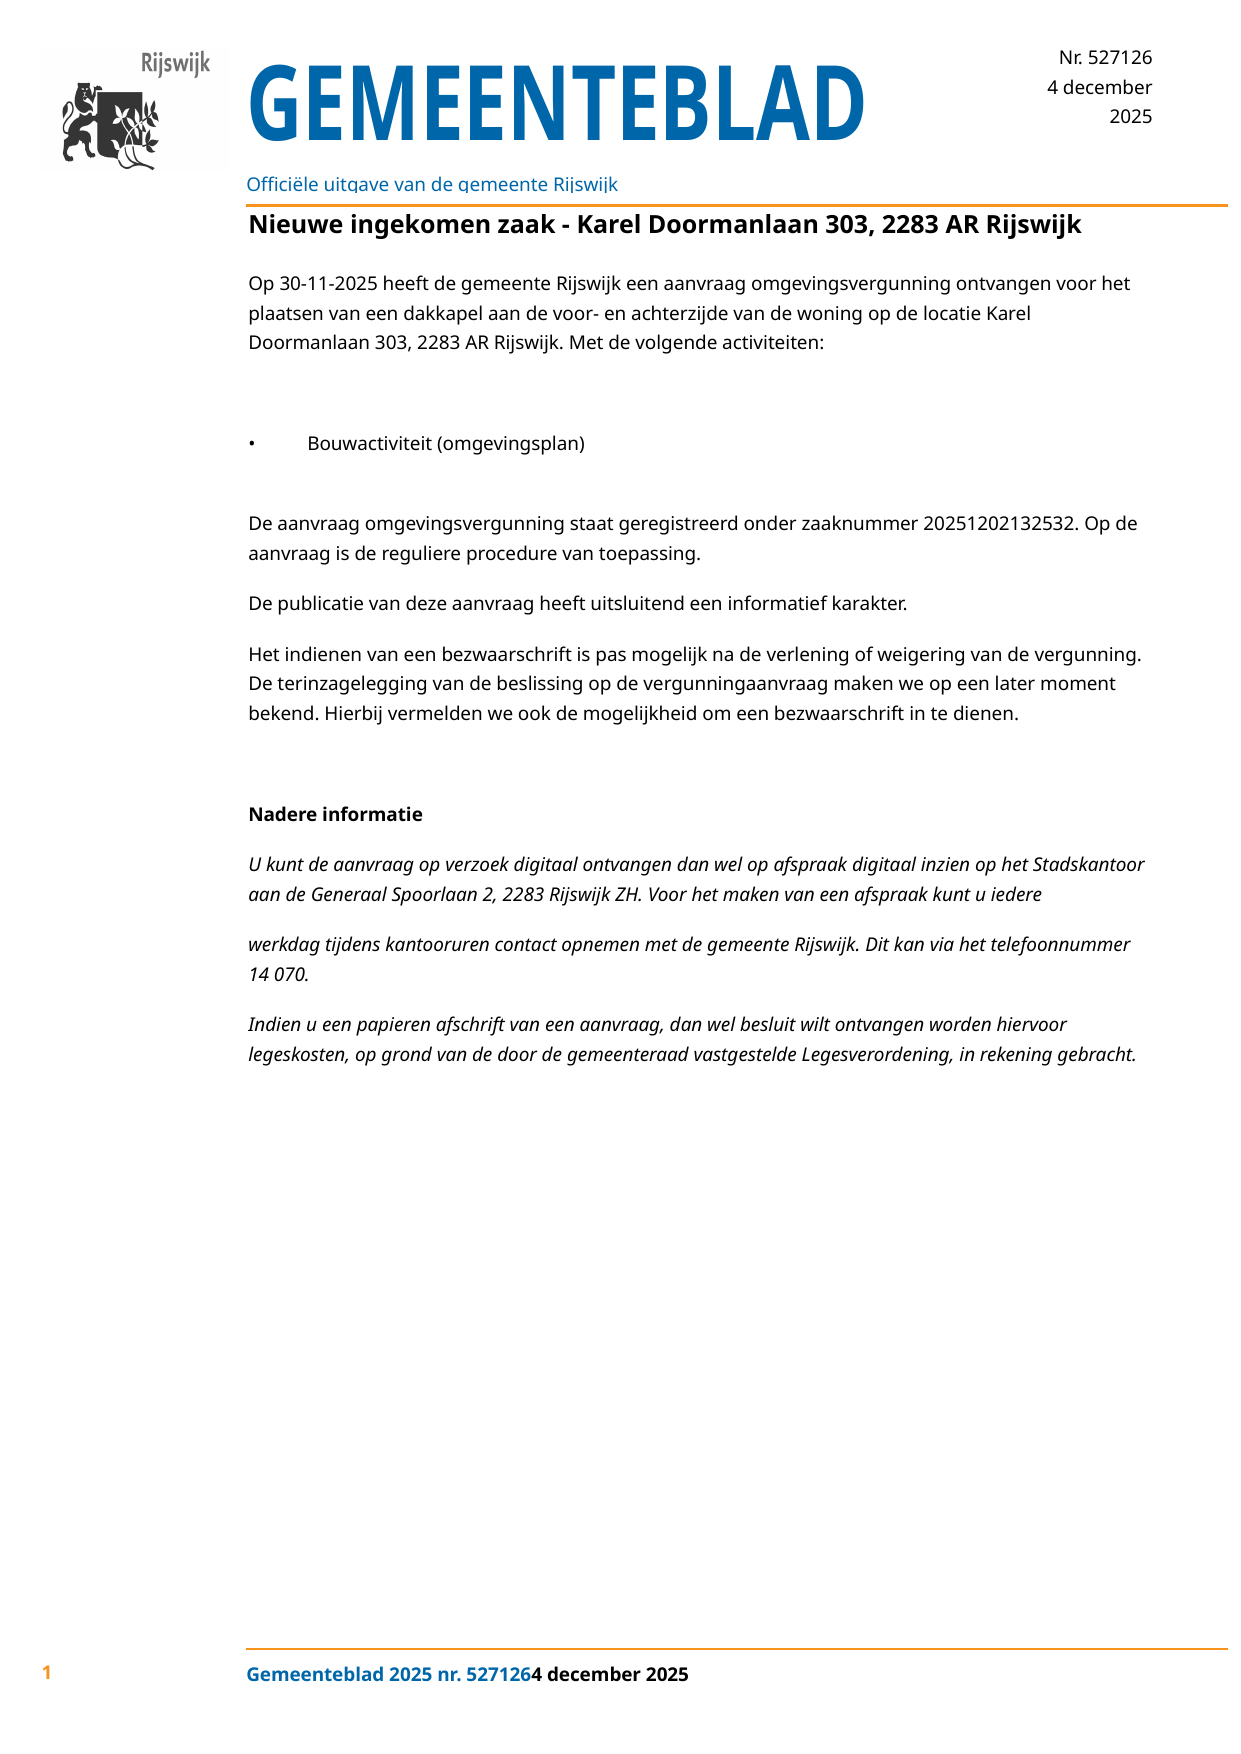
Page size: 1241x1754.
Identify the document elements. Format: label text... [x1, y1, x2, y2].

text Indien u een papieren afschrift van een aanvraag, dan wel besluit wilt ontvangen worden hiervoor legeskosten, op grond van de door de gemeenteraad vastgestelde Legesverordening, in rekening gebracht. [248, 1011, 1152, 1066]
text De aanvraag omgevingsvergunning staat geregistreerd onder zaaknummer 20251202132532. Op de aanvraag is de reguliere procedure van toepassing. [248, 510, 1152, 566]
text De publicatie van deze aanvraag heeft uitsluitend een informatief karakter. [248, 590, 1152, 616]
text U kunt de aanvraag op verzoek digitaal ontvangen dan wel op afspraak digitaal inzien op het Stadskantoor aan de Generaal Spoorlaan 2, 2283 Rijswijk ZH. Voor het maken van een afspraak kunt u iedere [248, 851, 1152, 906]
text Nieuwe ingekomen zaak - Karel Doormanlaan 303, 2283 AR Rijswijk [248, 207, 1152, 241]
list Bouwactiviteit (omgevingsplan) [248, 430, 1152, 456]
text Het indienen van een bezwaarschrift is pas mogelijk na de verlening of weigering van de vergunning. De terinzagelegging van de beslissing op de vergunningaanvraag maken we op een later moment bekend. Hierbij vermelden we ook de mogelijkheid om een bezwaarschrift in te dienen. [248, 641, 1152, 726]
text Op 30-11-2025 heeft de gemeente Rijswijk een aanvraag omgevingsvergunning ontvangen voor het plaatsen van een dakkapel aan de voor- en achterzijde van de woning op de locatie Karel Doormanlaan 303, 2283 AR Rijswijk. Met de volgende activiteiten: [248, 270, 1152, 355]
picture [41, 47, 231, 172]
text werkdag tijdens kantooruren contact opnemen met de gemeente Rijswijk. Dit kan via het telefoonnummer 14 070. [248, 931, 1152, 986]
text Nadere informatie [248, 801, 1152, 826]
